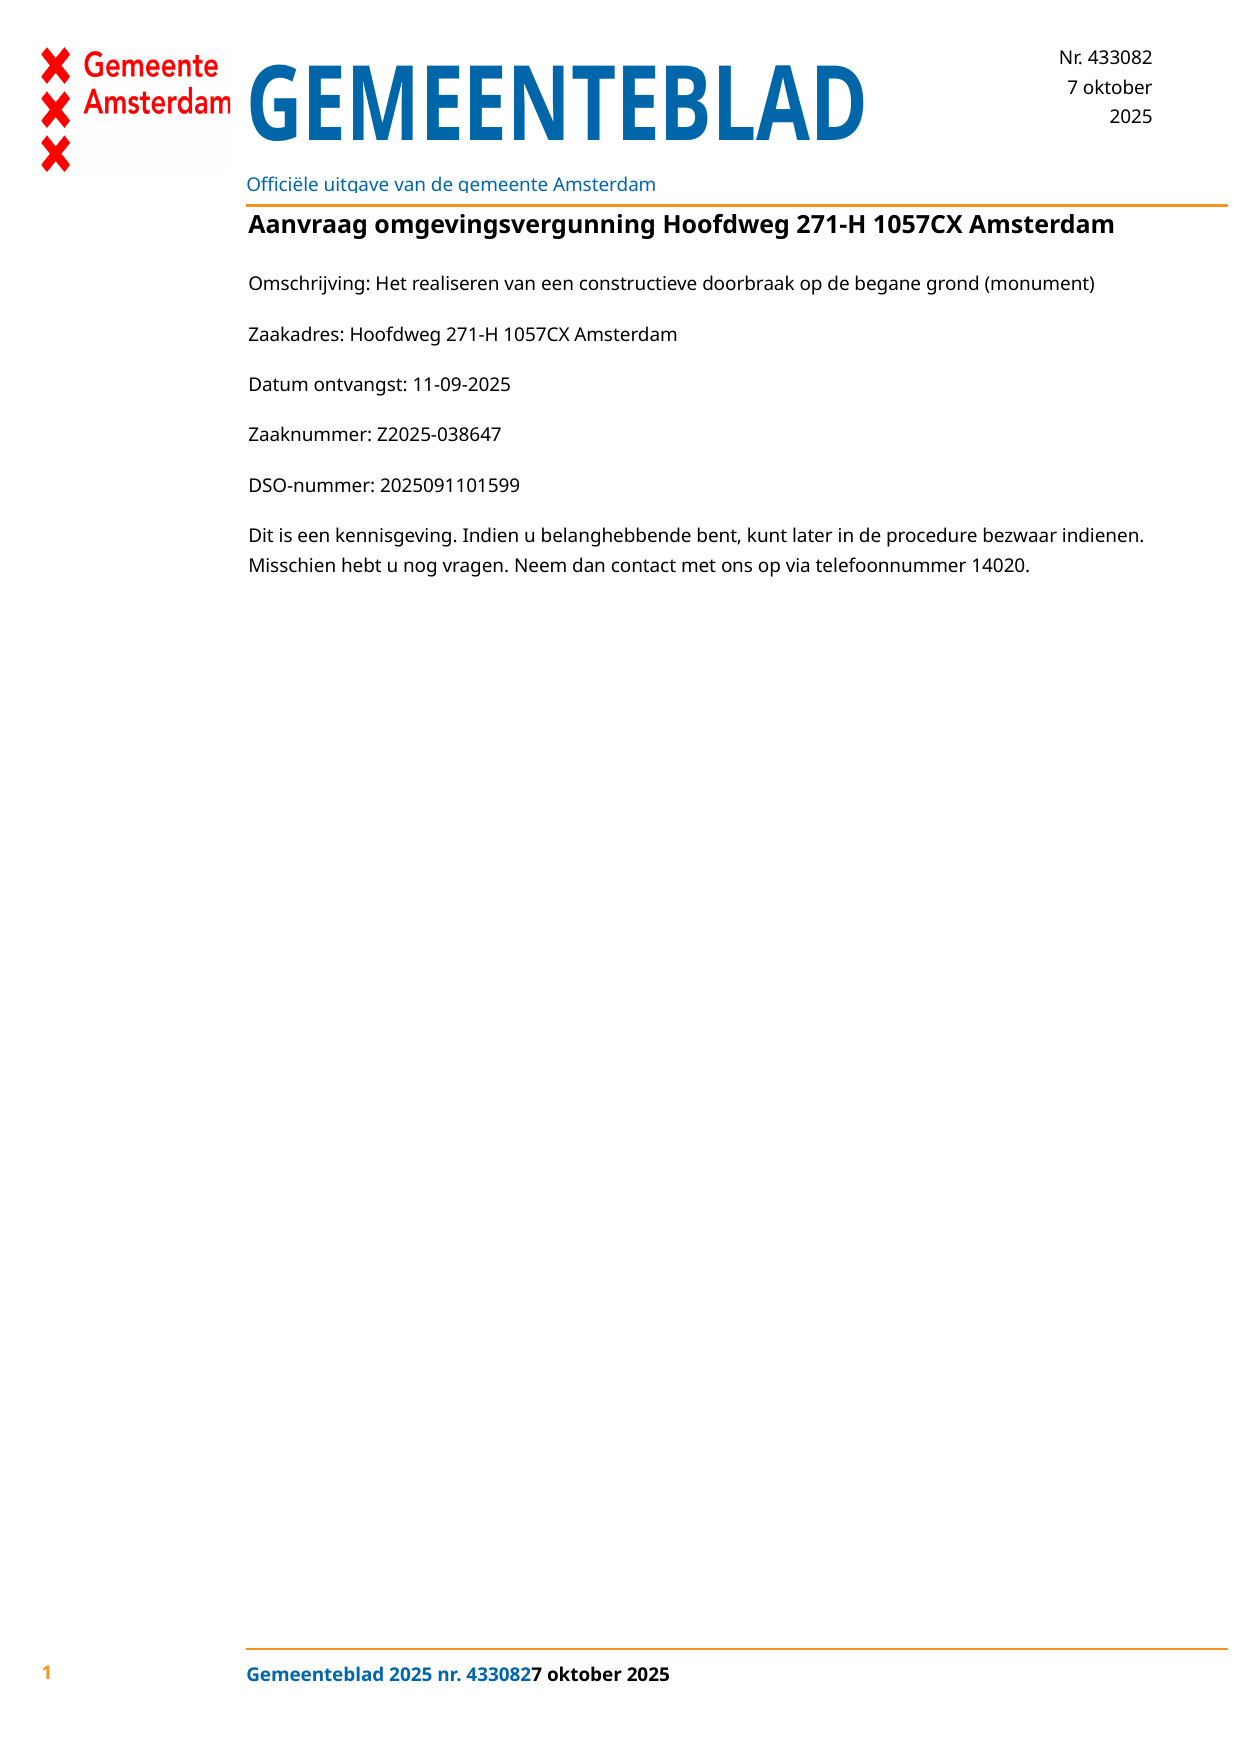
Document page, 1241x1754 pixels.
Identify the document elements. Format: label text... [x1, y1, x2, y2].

text Dit is een kennisgeving. Indien u belanghebbende bent, kunt later in de procedure bezwaar indienen. Misschien hebt u nog vragen. Neem dan contact met ons op via telefoonnummer 14020. [248, 522, 1152, 578]
picture [41, 47, 231, 172]
text Zaakadres: Hoofdweg 271-H 1057CX Amsterdam [248, 321, 1152, 346]
text Datum ontvangst: 11-09-2025 [248, 371, 1152, 397]
text Aanvraag omgevingsvergunning Hoofdweg 271-H 1057CX Amsterdam [248, 207, 1152, 241]
text Zaaknummer: Z2025-038647 [248, 422, 1152, 447]
text DSO-nummer: 2025091101599 [248, 472, 1152, 498]
text Omschrijving: Het realiseren van een constructieve doorbraak op de begane grond (monument) [248, 270, 1152, 296]
